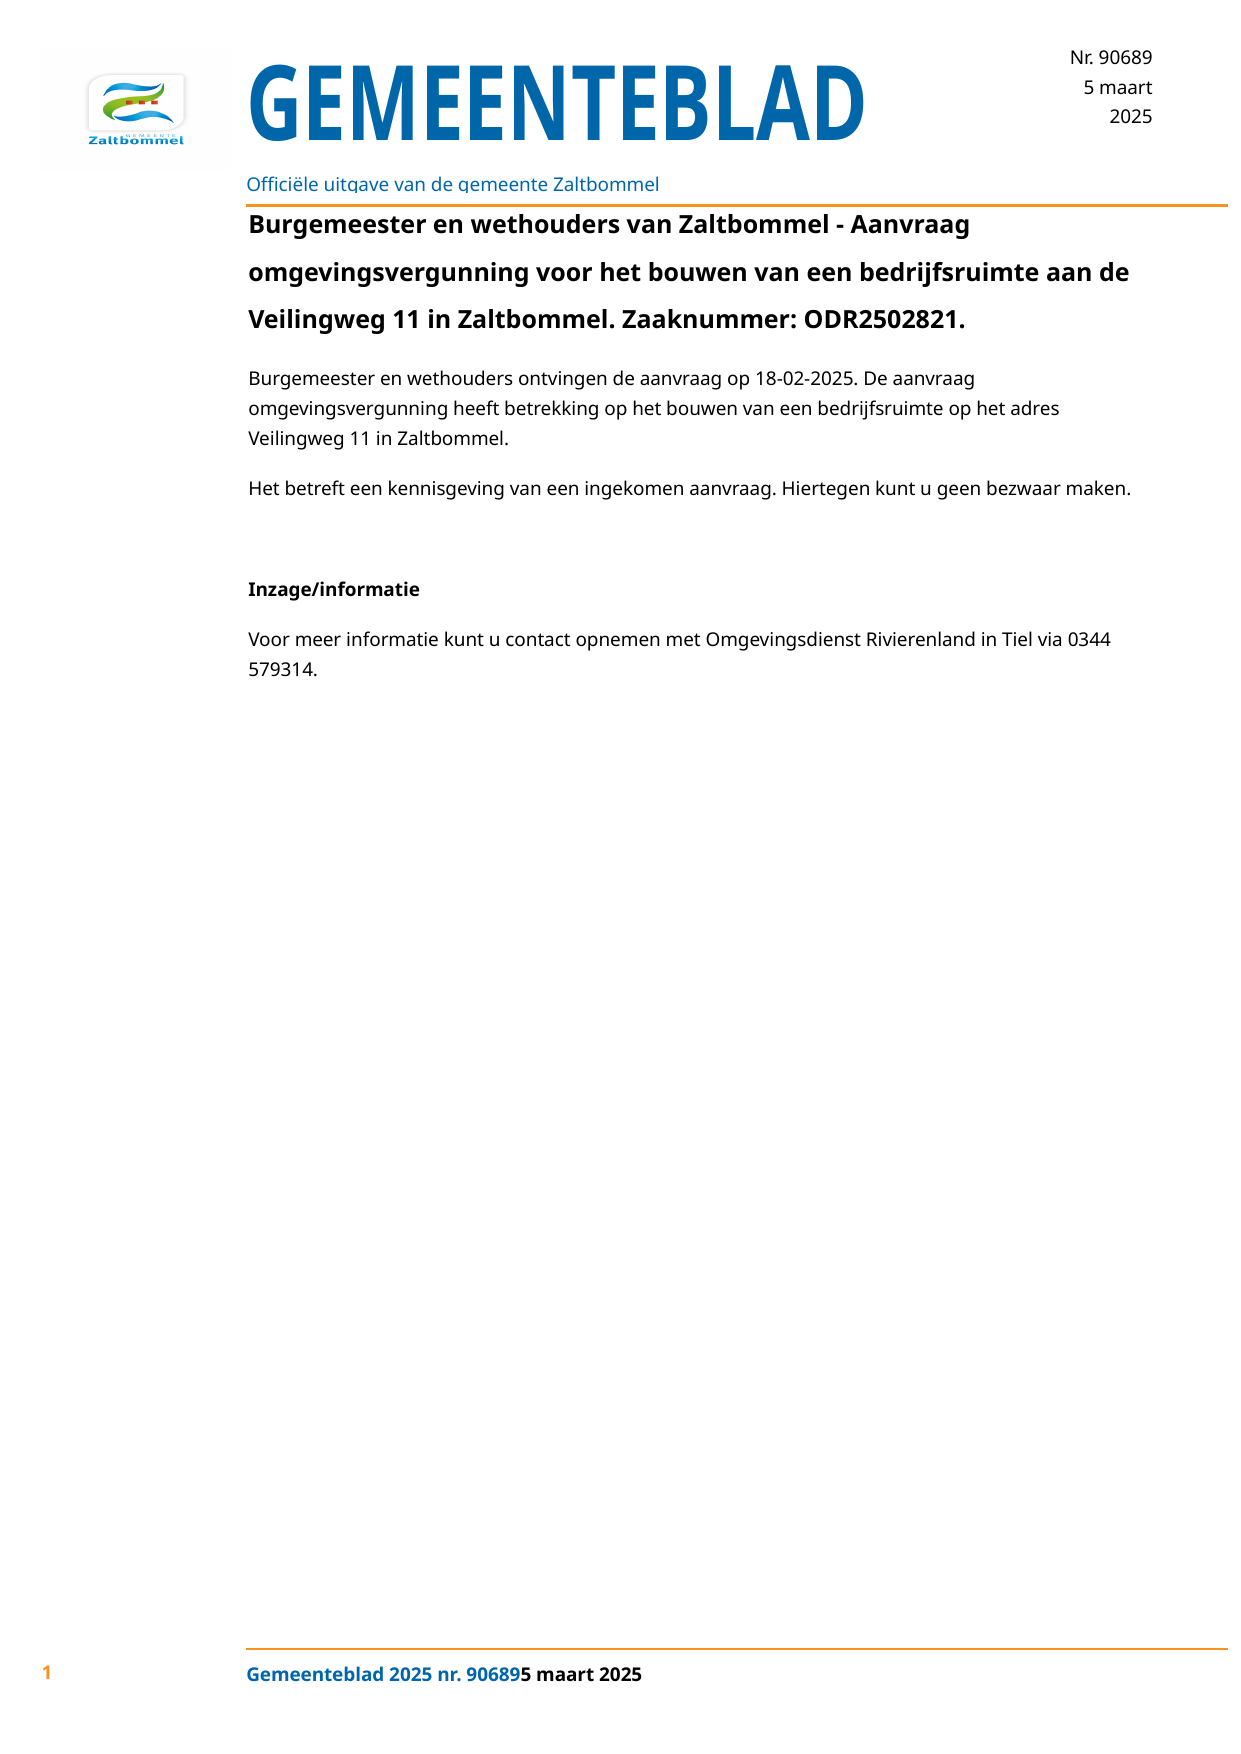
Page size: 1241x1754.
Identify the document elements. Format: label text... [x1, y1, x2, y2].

picture [41, 47, 231, 172]
text Burgemeester en wethouders van Zaltbommel - Aanvraag omgevingsvergunning voor het bouwen van een bedrijfsruimte aan de Veilingweg 11 in Zaltbommel. Zaaknummer: ODR2502821. [248, 207, 1152, 336]
text Burgemeester en wethouders ontvingen de aanvraag op 18-02-2025. De aanvraag omgevingsvergunning heeft betrekking op het bouwen van een bedrijfsruimte op het adres Veilingweg 11 in Zaltbommel. [248, 366, 1152, 450]
text Het betreft een kennisgeving van een ingekomen aanvraag. Hiertegen kunt u geen bezwaar maken. [248, 475, 1152, 501]
text Inzage/informatie [248, 576, 1152, 602]
text Voor meer informatie kunt u contact opnemen met Omgevingsdienst Rivierenland in Tiel via 0344 579314. [248, 626, 1152, 682]
